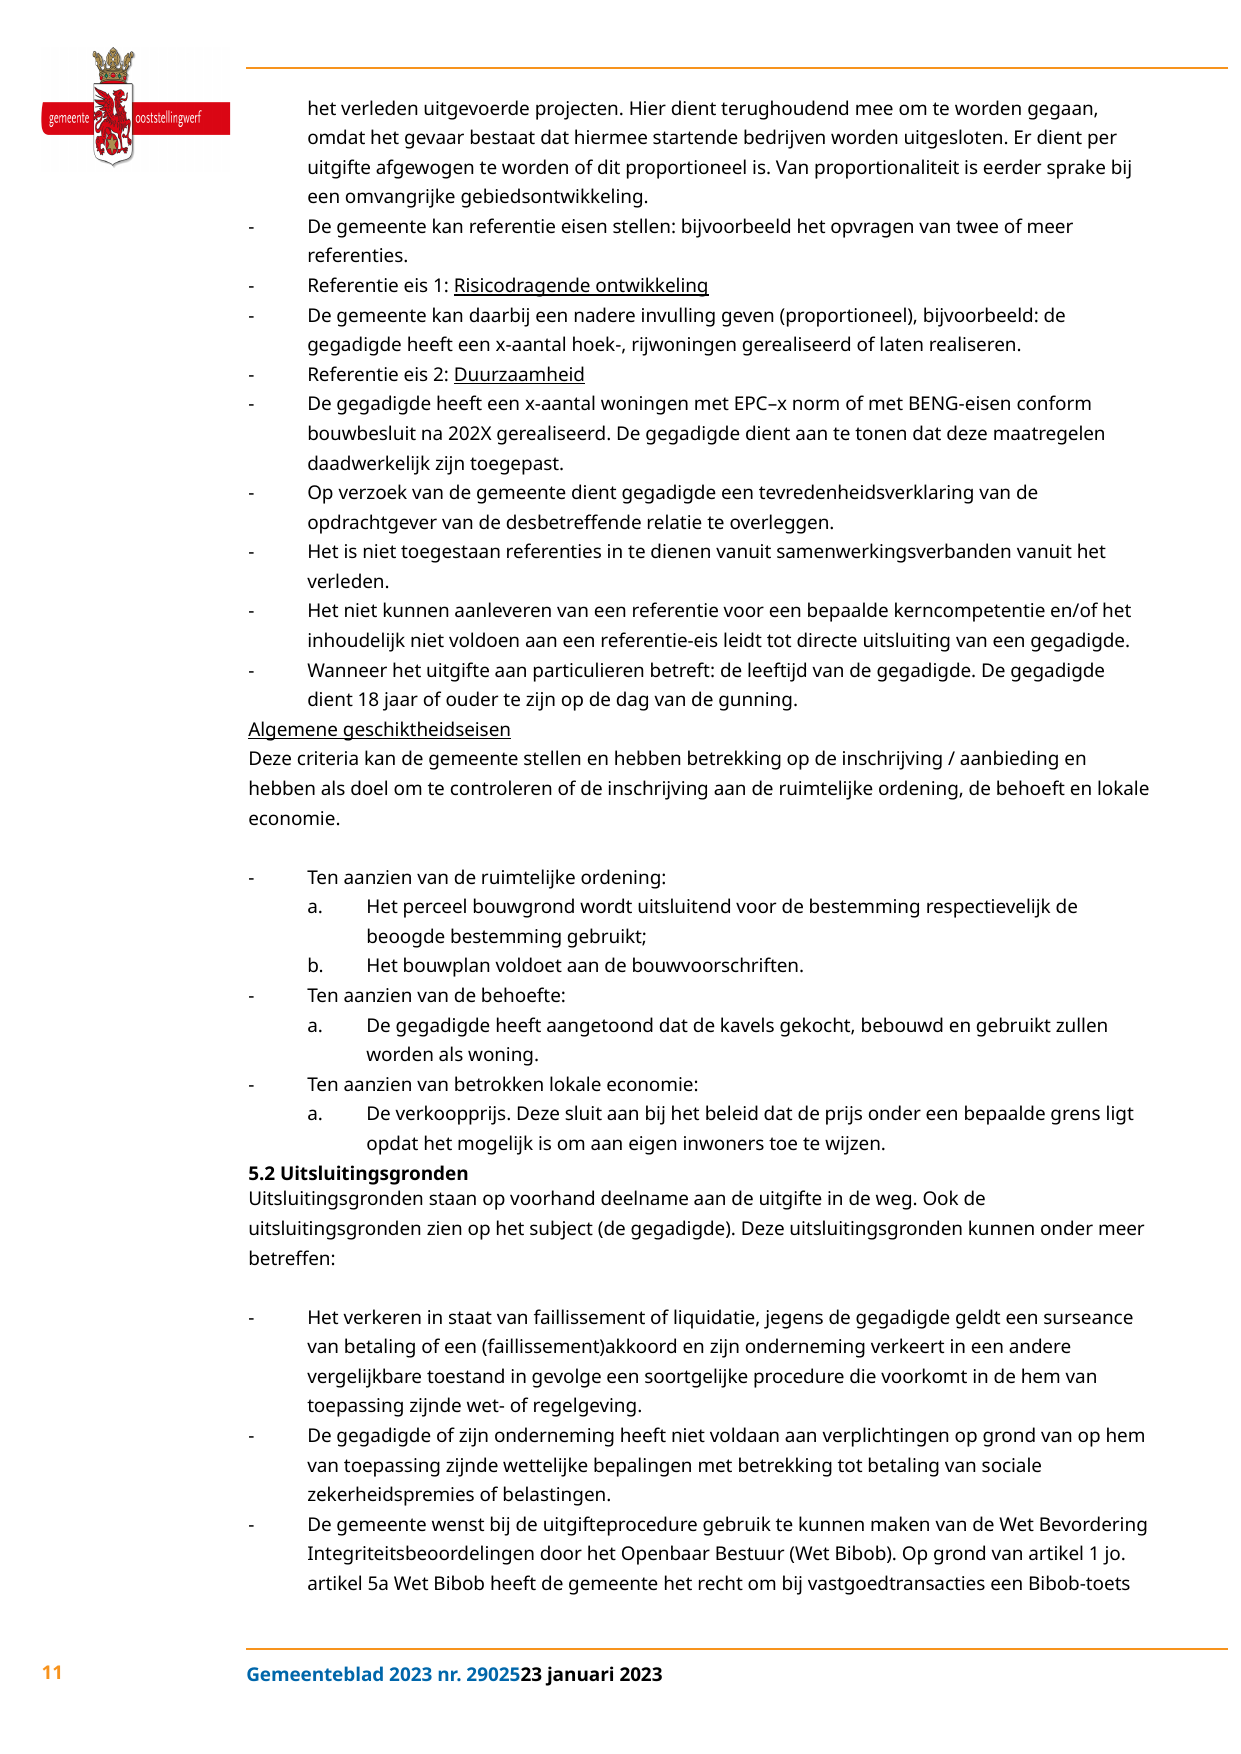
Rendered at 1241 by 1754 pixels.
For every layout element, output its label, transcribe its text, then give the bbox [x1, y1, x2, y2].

list Op verzoek van de gemeente dient gegadigde een tevredenheidsverklaring van de opdrachtgever van de desbetreffende relatie te overleggen. [248, 479, 1152, 535]
list De gemeente kan referentie eisen stellen: bijvoorbeeld het opvragen van twee of meer referenties. [248, 213, 1152, 268]
list De verkoopprijs. Deze sluit aan bij het beleid dat de prijs onder een bepaalde grens ligt opdat het mogelijk is om aan eigen inwoners toe te wijzen. [307, 1101, 1152, 1156]
list Wanneer het uitgifte aan particulieren betreft: de leeftijd van de gegadigde. De gegadigde dient 18 jaar of ouder te zijn op de dag van de gunning. [248, 657, 1152, 712]
list De gegadigde of zijn onderneming heeft niet voldaan aan verplichtingen op grond van op hem van toepassing zijnde wettelijke bepalingen met betrekking tot betaling van sociale zekerheidspremies of belastingen. [248, 1422, 1152, 1507]
picture [41, 47, 231, 172]
list het verleden uitgevoerde projecten. Hier dient terughoudend mee om te worden gegaan, omdat het gevaar bestaat dat hiermee startende bedrijven worden uitgesloten. Er dient per uitgifte afgewogen te worden of dit proportioneel is. Van proportionaliteit is eerder sprake bij een omvangrijke gebiedsontwikkeling. [248, 95, 1152, 209]
text Algemene geschiktheidseisen [248, 716, 1152, 742]
text Deze criteria kan de gemeente stellen en hebben betrekking op de inschrijving / aanbieding en hebben als doel om te controleren of de inschrijving aan de ruimtelijke ordening, de behoeft en lokale economie. [248, 746, 1152, 831]
text 5.2 Uitsluitingsgronden [248, 1160, 1152, 1186]
list Referentie eis 1: Risicodragende ontwikkeling [248, 272, 1152, 298]
list Ten aanzien van de ruimtelijke ordening: [248, 864, 1152, 890]
list Ten aanzien van betrokken lokale economie: [248, 1071, 1152, 1097]
list De gegadigde heeft een x-aantal woningen met EPC–x norm of met BENG-eisen conform bouwbesluit na 202X gerealiseerd. De gegadigde dient aan te tonen dat deze maatregelen daadwerkelijk zijn toegepast. [248, 391, 1152, 476]
list De gegadigde heeft aangetoond dat de kavels gekocht, bebouwd en gebruikt zullen worden als woning. [307, 1012, 1152, 1067]
list De gemeente kan daarbij een nadere invulling geven (proportioneel), bijvoorbeeld: de gegadigde heeft een x-aantal hoek-, rijwoningen gerealiseerd of laten realiseren. [248, 302, 1152, 357]
list De gemeente wenst bij de uitgifteprocedure gebruik te kunnen maken van de Wet Bevordering Integriteitsbeoordelingen door het Openbaar Bestuur (Wet Bibob). Op grond van artikel 1 jo. artikel 5a Wet Bibob heeft de gemeente het recht om bij vastgoedtransacties een Bibob-toets [248, 1511, 1152, 1596]
list Het bouwplan voldoet aan de bouwvoorschriften. [307, 953, 1152, 978]
list Het niet kunnen aanleveren van een referentie voor een bepaalde kerncompetentie en/of het inhoudelijk niet voldoen aan een referentie-eis leidt tot directe uitsluiting van een gegadigde. [248, 598, 1152, 653]
list Het verkeren in staat van faillissement of liquidatie, jegens de gegadigde geldt een surseance van betaling of een (faillissement)akkoord en zijn onderneming verkeert in een andere vergelijkbare toestand in gevolge een soortgelijke procedure die voorkomt in de hem van toepassing zijnde wet- of regelgeving. [248, 1304, 1152, 1418]
list Het perceel bouwgrond wordt uitsluitend voor de bestemming respectievelijk de beoogde bestemming gebruikt; [307, 893, 1152, 949]
list Referentie eis 2: Duurzaamheid [248, 361, 1152, 387]
list Het is niet toegestaan referenties in te dienen vanuit samenwerkingsverbanden vanuit het verleden. [248, 538, 1152, 594]
list Ten aanzien van de behoefte: [248, 982, 1152, 1008]
text Uitsluitingsgronden staan op voorhand deelname aan de uitgifte in de weg. Ook de uitsluitingsgronden zien op het subject (de gegadigde). Deze uitsluitingsgronden kunnen onder meer betreffen: [248, 1186, 1152, 1270]
